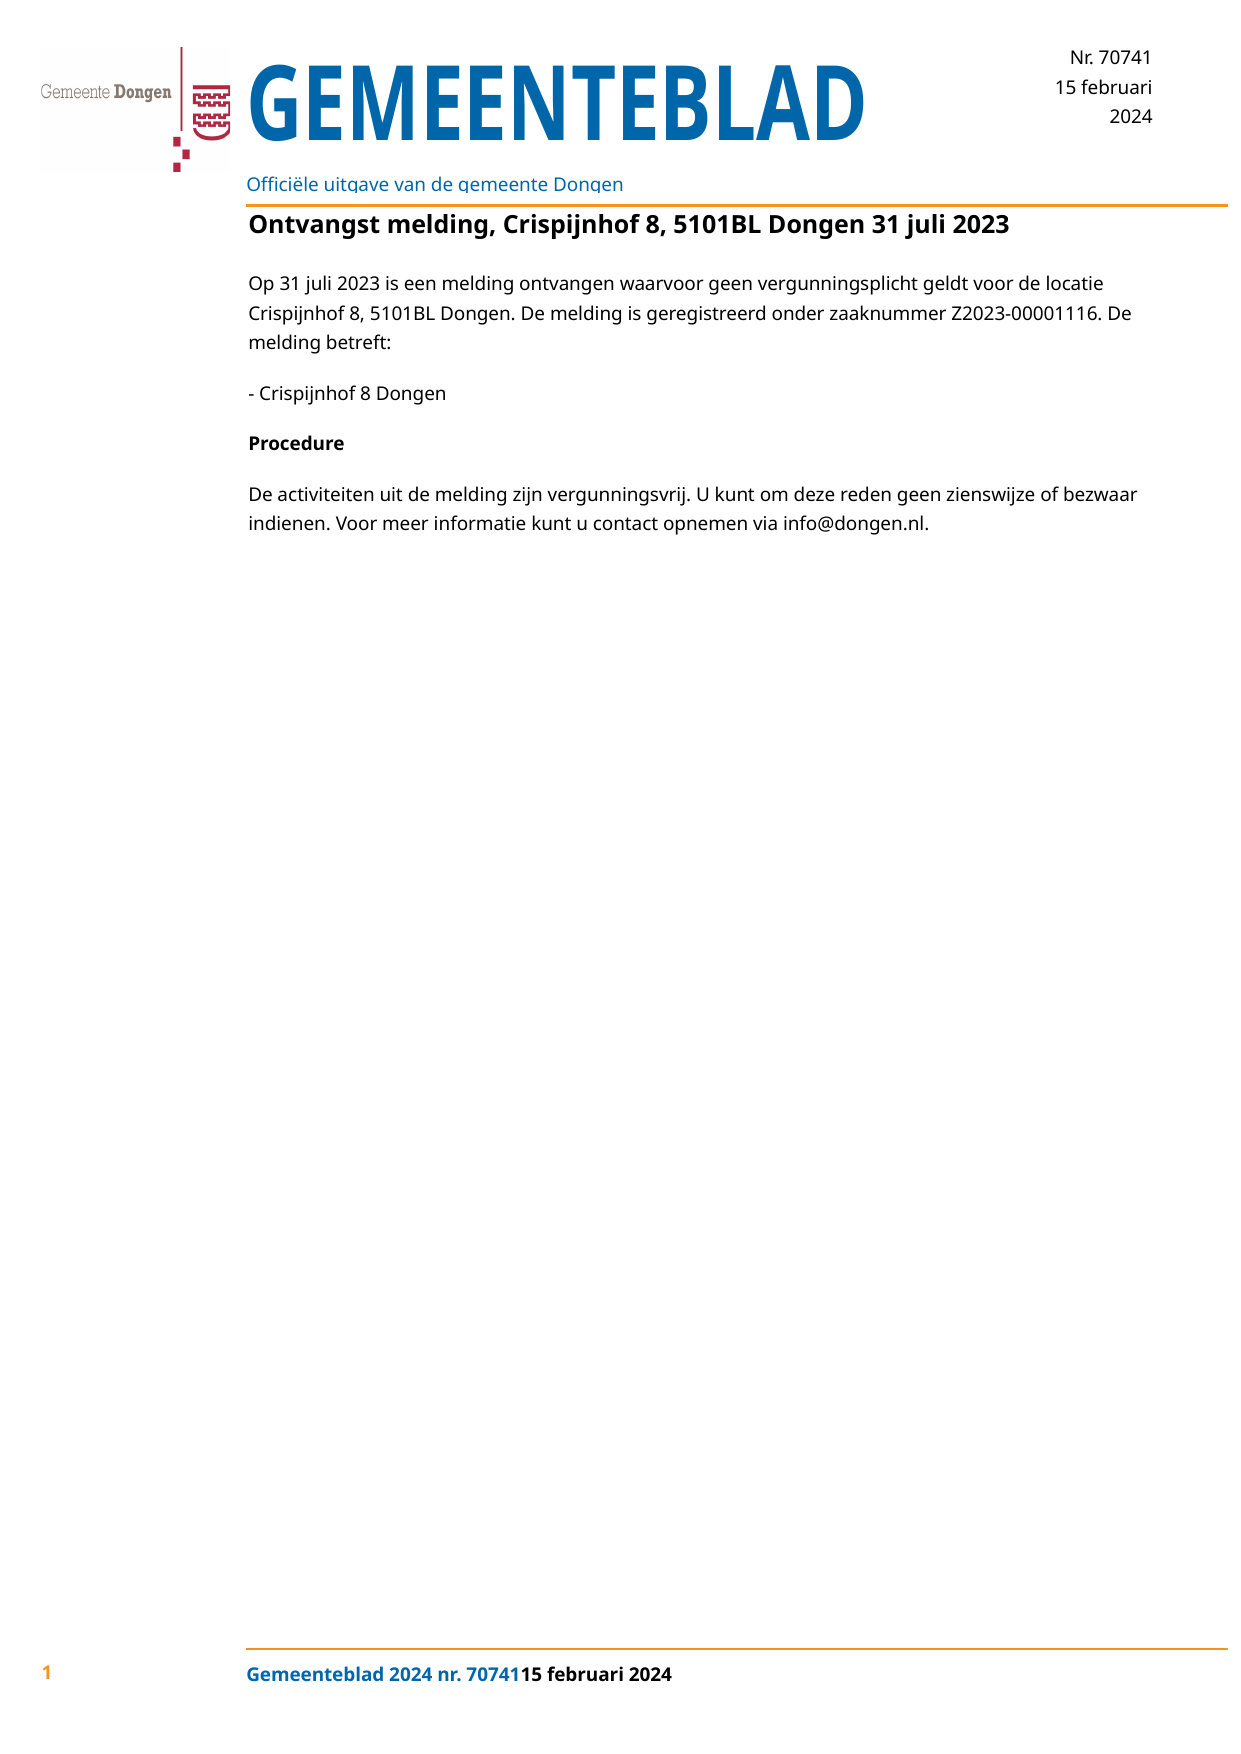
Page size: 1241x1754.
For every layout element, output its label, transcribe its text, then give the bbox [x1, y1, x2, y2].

text Procedure [248, 430, 1152, 456]
text - Crispijnhof 8 Dongen [248, 380, 1152, 406]
text Ontvangst melding, Crispijnhof 8, 5101BL Dongen 31 juli 2023 [248, 207, 1152, 241]
text Op 31 juli 2023 is een melding ontvangen waarvoor geen vergunningsplicht geldt voor de locatie Crispijnhof 8, 5101BL Dongen. De melding is geregistreerd onder zaaknummer Z2023-00001116. De melding betreft: [248, 270, 1152, 355]
picture [41, 47, 231, 172]
text De activiteiten uit de melding zijn vergunningsvrij. U kunt om deze reden geen zienswijze of bezwaar indienen. Voor meer informatie kunt u contact opnemen via info@dongen.nl. [248, 481, 1152, 536]
